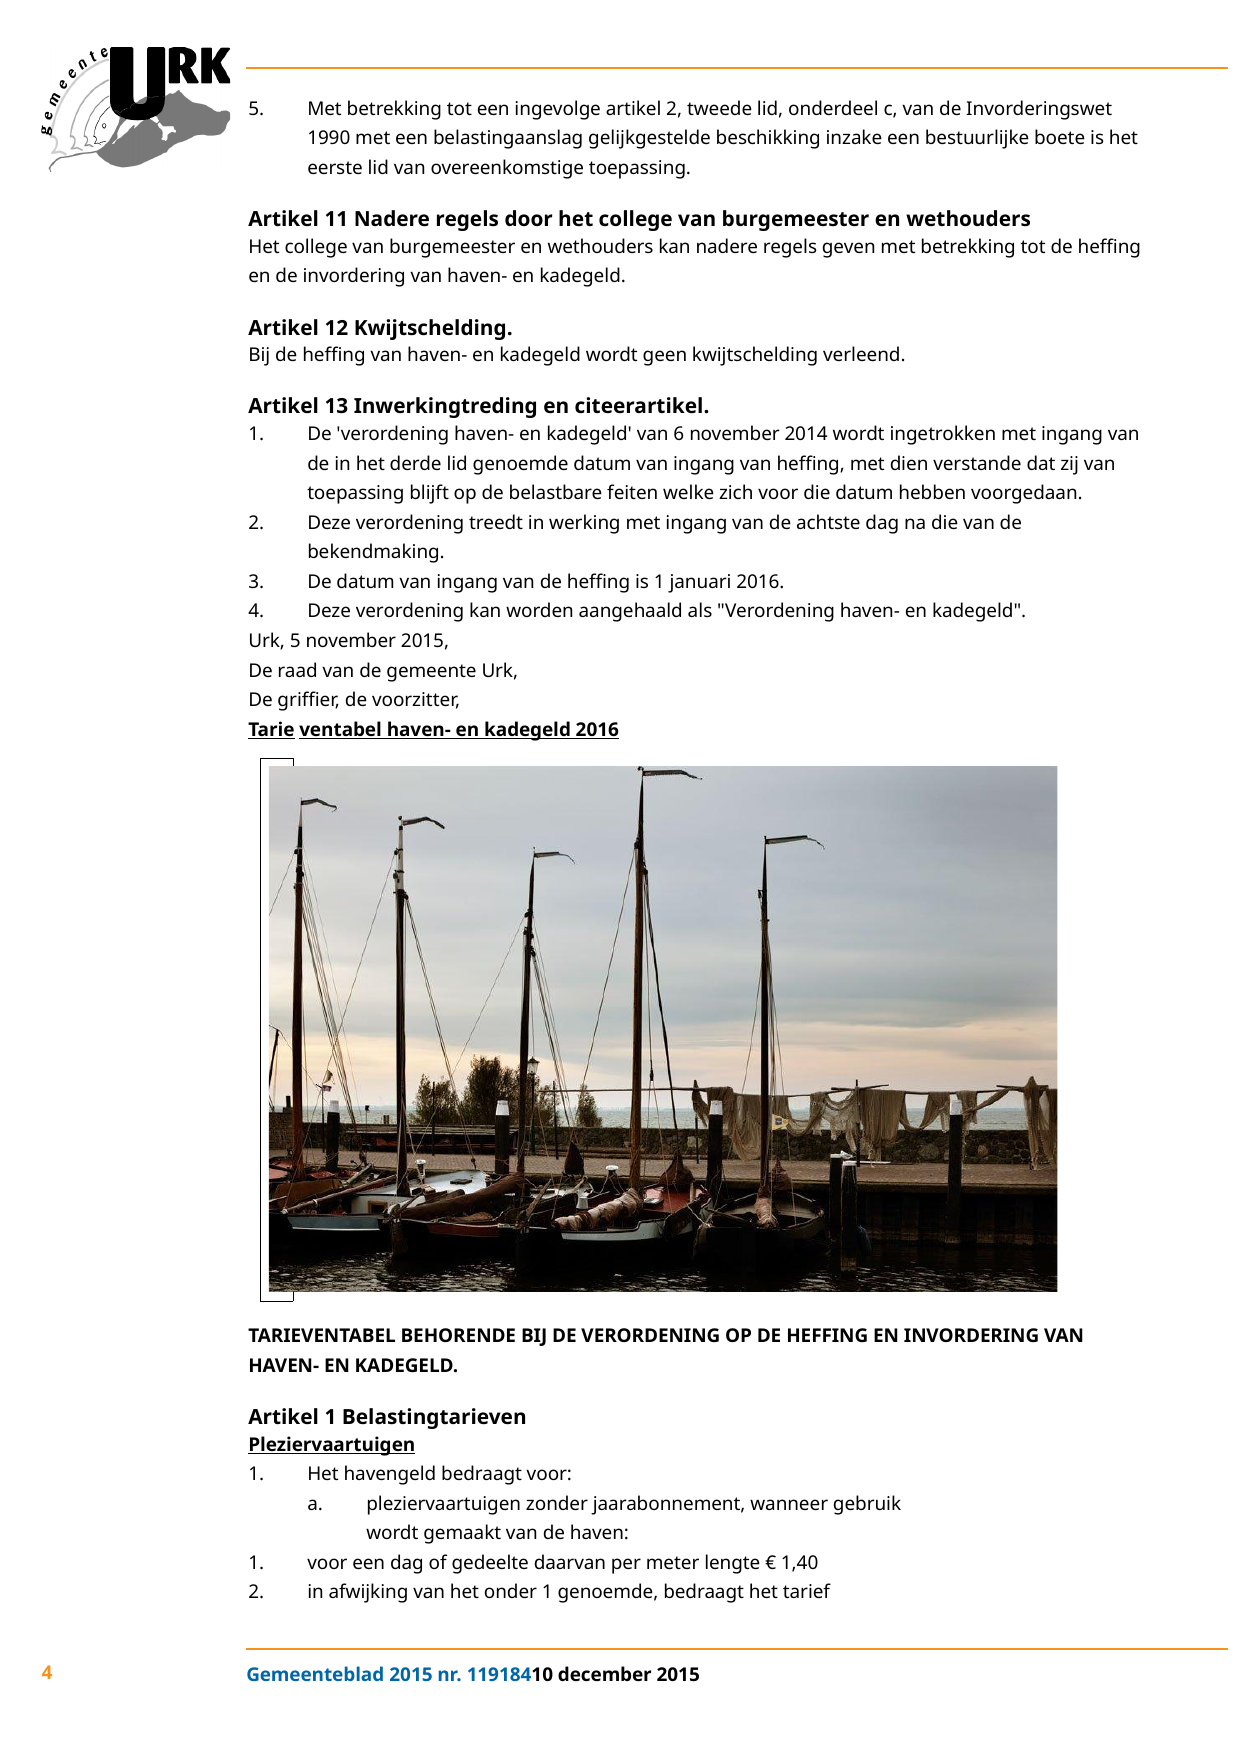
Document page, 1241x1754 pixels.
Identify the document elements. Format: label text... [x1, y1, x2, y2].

text Urk, 5 november 2015, [248, 627, 1152, 653]
text Artikel 11 Nadere regels door het college van burgemeester en wethouders [248, 204, 1152, 233]
text Het college van burgemeester en wethouders kan nadere regels geven met betrekking tot de heffing en de invordering van haven- en kadegeld. [248, 233, 1152, 288]
text Artikel 12 Kwijtschelding. [248, 313, 1152, 341]
list Het havengeld bedraagt voor: [248, 1460, 1152, 1486]
text De griffier, de voorzitter, [248, 686, 1152, 712]
list wordt gemaakt van de haven: [307, 1519, 1152, 1545]
text De raad van de gemeente Urk, [248, 657, 1152, 682]
text Pleziervaartuigen [248, 1431, 1152, 1456]
list Deze verordening kan worden aangehaald als "Verordening haven- en kadegeld". [248, 598, 1152, 623]
list pleziervaartuigen zonder jaarabonnement, wanneer gebruik [307, 1490, 1152, 1516]
list De datum van ingang van de heffing is 1 januari 2016. [248, 568, 1152, 594]
text Tarie ventabel haven- en kadegeld 2016 [248, 716, 1152, 742]
list De 'verordening haven- en kadegeld' van 6 november 2014 wordt ingetrokken met ingang van de in het derde lid genoemde datum van ingang van heffing, met dien verstande dat zij van toepassing blijft op de belastbare feiten welke zich voor die datum hebben voorgedaan. [248, 420, 1152, 505]
text Bij de heffing van haven- en kadegeld wordt geen kwijtschelding verleend. [248, 341, 1152, 367]
text Artikel 13 Inwerkingtreding en citeerartikel. [248, 392, 1152, 420]
list voor een dag of gedeelte daarvan per meter lengte € 1,40 [248, 1549, 1152, 1575]
list Deze verordening treedt in werking met ingang van de achtste dag na die van de bekendmaking. [248, 509, 1152, 564]
text Artikel 1 Belastingtarieven [248, 1402, 1152, 1431]
list Met betrekking tot een ingevolge artikel 2, tweede lid, onderdeel c, van de Invorderingswet 1990 met een belastingaanslag gelijkgestelde beschikking inzake een bestuurlijke boete is het eerste lid van overeenkomstige toepassing. [248, 95, 1152, 180]
picture [268, 766, 1058, 1292]
text TARIEVENTABEL BEHORENDE BIJ DE VERORDENING OP DE HEFFING EN INVORDERING VAN HAVEN- EN KADEGELD. [248, 1322, 1152, 1378]
picture [41, 47, 231, 172]
list in afwijking van het onder 1 genoemde, bedraagt het tarief [248, 1579, 1152, 1604]
